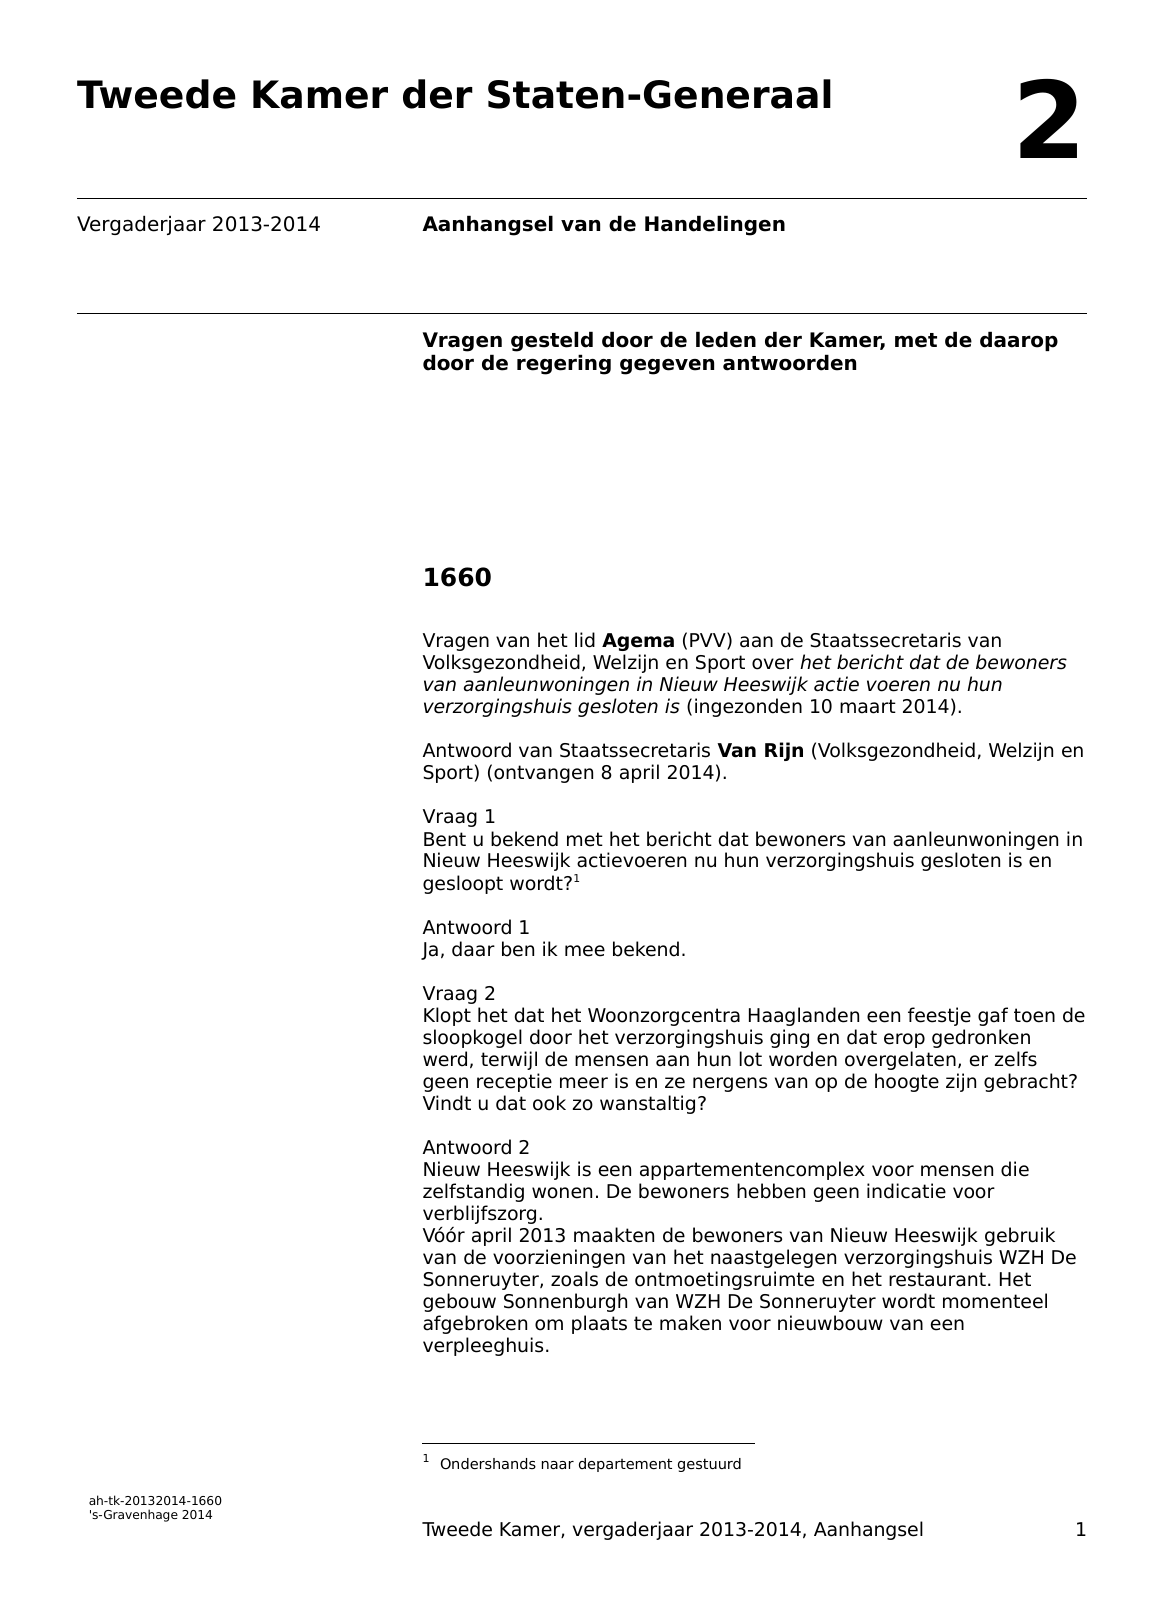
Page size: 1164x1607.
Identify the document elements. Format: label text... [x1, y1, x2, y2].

text 's-Gravenhage 2014 [88, 1508, 323, 1522]
text Ondershands naar departement gestuurd [422, 1452, 1087, 1474]
table_header Tweede Kamer der Staten-Generaal [77, 59, 886, 198]
table_cell Vergaderjaar 2013-2014 [77, 199, 422, 313]
text Vraag 1 [422, 806, 1087, 828]
table_cell Aanhangsel van de Handelingen [422, 199, 1087, 313]
text ah-tk-20132014-1660 [88, 1494, 323, 1508]
text 1660 [422, 563, 1087, 592]
text Ja, daar ben ik mee bekend. [422, 938, 1087, 961]
text Vraag 2 [422, 983, 1087, 1005]
text Vóór april 2013 maakten de bewoners van Nieuw Heeswijk gebruik van de voorzieningen van het naastgelegen verzorgingshuis WZH De Sonneruyter, zoals de ontmoetingsruimte en het restaurant. Het gebouw Sonnenburgh van WZH De Sonneruyter wordt momenteel afgebroken om plaats te maken voor nieuwbouw van een verpleeghuis. [422, 1225, 1087, 1357]
text Nieuw Heeswijk is een appartementencomplex voor mensen die zelfstandig wonen. De bewoners hebben geen indicatie voor verblijfszorg. [422, 1159, 1087, 1225]
text Vragen van het lid Agema (PVV) aan de Staatssecretaris van Volksgezondheid, Welzijn en Sport over het bericht dat de bewoners van aanleunwoningen in Nieuw Heeswijk actie voeren nu hun verzorgingshuis gesloten is (ingezonden 10 maart 2014). [422, 630, 1087, 718]
text Klopt het dat het Woonzorgcentra Haaglanden een feestje gaf toen de sloopkogel door het verzorgingshuis ging en dat erop gedronken werd, terwijl de mensen aan hun lot worden overgelaten, er zelfs geen receptie meer is en ze nergens van op de hoogte zijn gebracht? Vindt u dat ook zo wanstaltig? [422, 1005, 1087, 1114]
text Antwoord 1 [422, 917, 1087, 938]
text Antwoord van Staatssecretaris Van Rijn (Volksgezondheid, Welzijn en Sport) (ontvangen 8 april 2014). [422, 740, 1087, 784]
text Antwoord 2 [422, 1137, 1087, 1159]
table_cell Vragen gesteld door de leden der Kamer, met de daarop door de regering gegeven antwoorden [422, 314, 1087, 375]
table_cell [77, 314, 422, 375]
text Bent u bekend met het bericht dat bewoners van aanleunwoningen in Nieuw Heeswijk actievoeren nu hun verzorgingshuis gesloten is en gesloopt wordt? [422, 828, 1087, 894]
table_header 2 [886, 59, 1087, 198]
